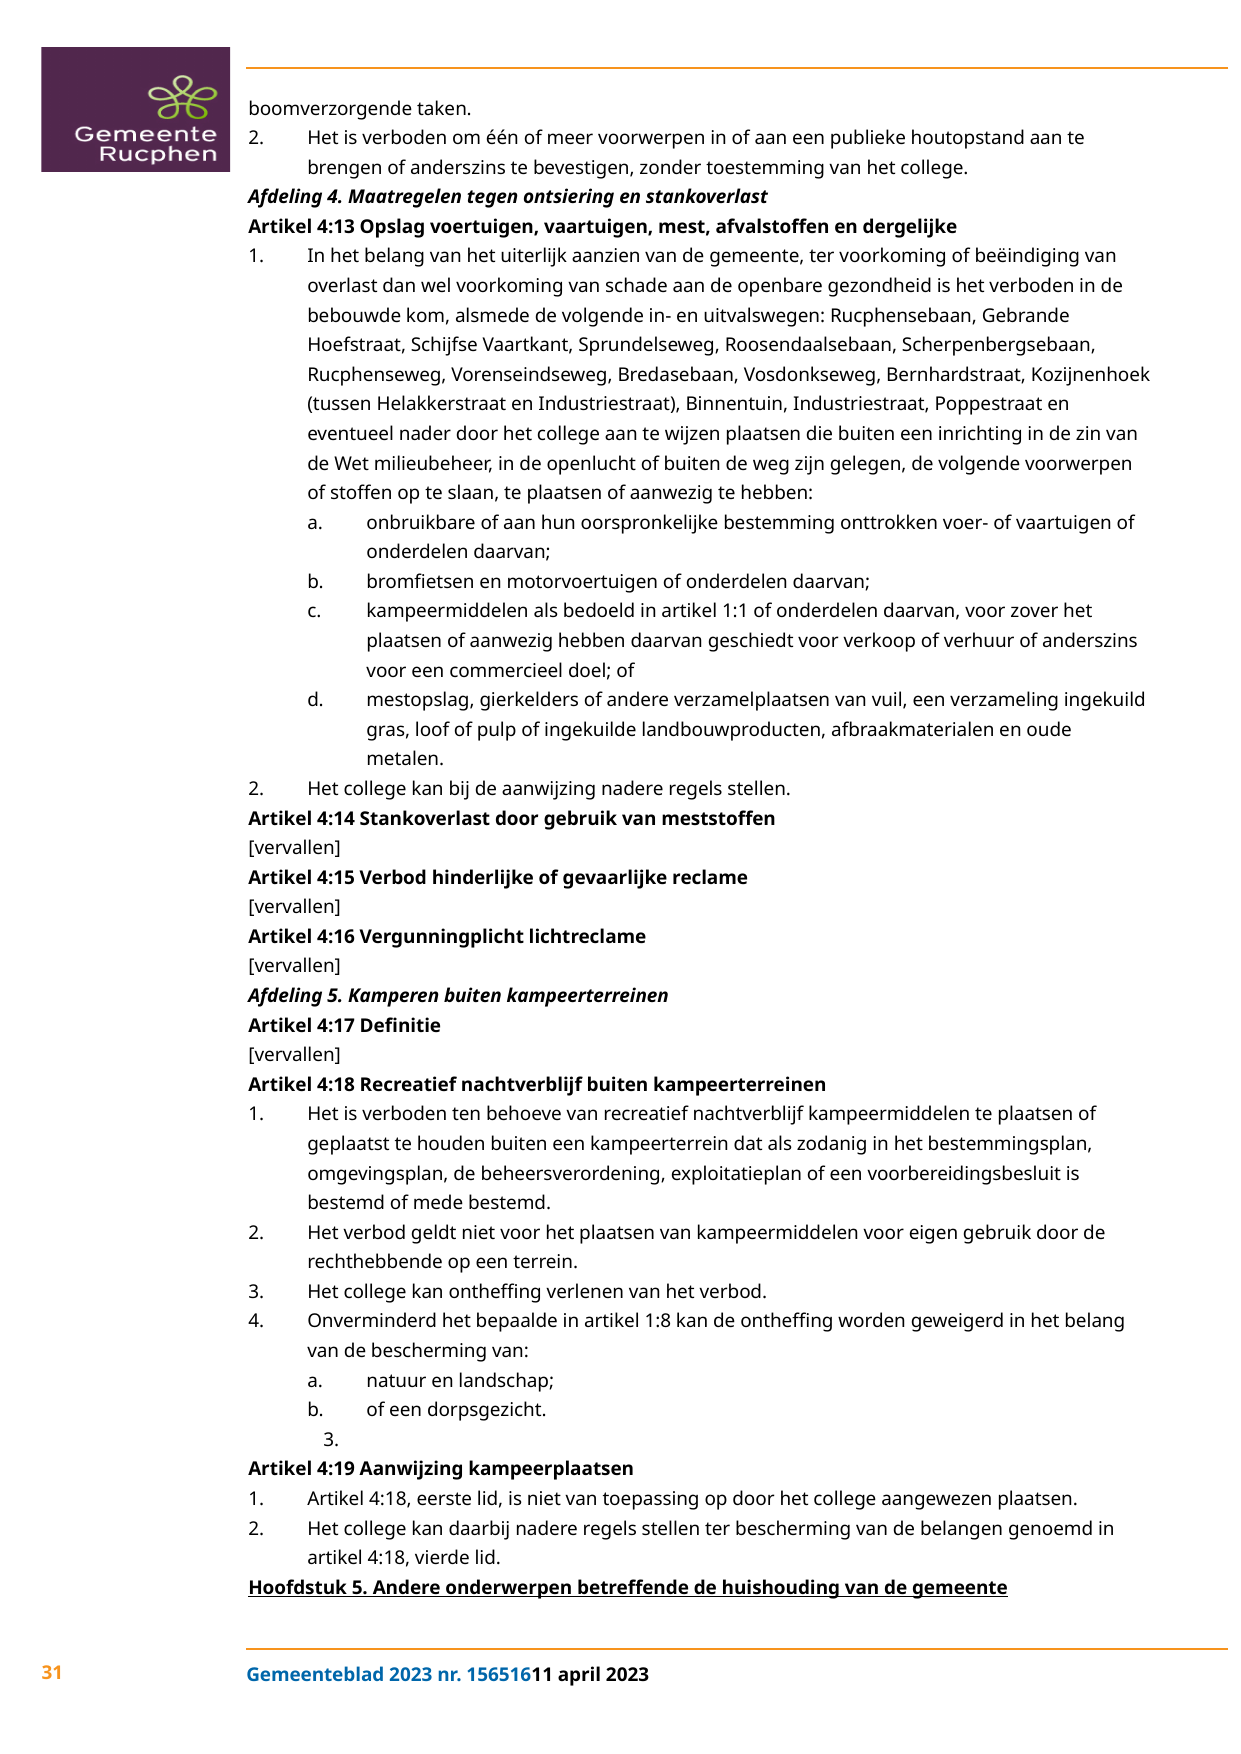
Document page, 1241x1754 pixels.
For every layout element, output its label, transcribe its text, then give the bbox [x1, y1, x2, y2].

text Artikel 4:13 Opslag voertuigen, vaartuigen, mest, afvalstoffen en dergelijke [248, 213, 1152, 239]
text [vervallen] [248, 893, 1152, 919]
text Hoofdstuk 5. Andere onderwerpen betreffende de huishouding van de gemeente [248, 1574, 1152, 1600]
text Afdeling 4. Maatregelen tegen ontsiering en stankoverlast [248, 183, 1152, 209]
list Artikel 4:18, eerste lid, is niet van toepassing op door het college aangewezen plaatsen. [248, 1485, 1152, 1511]
text Artikel 4:17 Definitie [248, 1012, 1152, 1038]
text Afdeling 5. Kamperen buiten kampeerterreinen [248, 982, 1152, 1008]
list kampeermiddelen als bedoeld in artikel 1:1 of onderdelen daarvan, voor zover het plaatsen of aanwezig hebben daarvan geschiedt voor verkoop of verhuur of anderszins voor een commercieel doel; of [307, 598, 1152, 683]
list Onverminderd het bepaalde in artikel 1:8 kan de ontheffing worden geweigerd in het belang van de bescherming van: [248, 1308, 1152, 1363]
list mestopslag, gierkelders of andere verzamelplaatsen van vuil, een verzameling ingekuild gras, loof of pulp of ingekuilde landbouwproducten, afbraakmaterialen en oude metalen. [307, 686, 1152, 771]
list Het is verboden ten behoeve van recreatief nachtverblijf kampeermiddelen te plaatsen of geplaatst te houden buiten een kampeerterrein dat als zodanig in het bestemmingsplan, omgevingsplan, de beheersverordening, exploitatieplan of een voorbereidingsbesluit is bestemd of mede bestemd. [248, 1101, 1152, 1215]
text Artikel 4:15 Verbod hinderlijke of gevaarlijke reclame [248, 864, 1152, 890]
list bromfietsen en motorvoertuigen of onderdelen daarvan; [307, 568, 1152, 594]
text [vervallen] [248, 1041, 1152, 1067]
list Het college kan ontheffing verlenen van het verbod. [248, 1278, 1152, 1304]
list Het verbod geldt niet voor het plaatsen van kampeermiddelen voor eigen gebruik door de rechthebbende op een terrein. [248, 1219, 1152, 1274]
text Artikel 4:18 Recreatief nachtverblijf buiten kampeerterreinen [248, 1071, 1152, 1097]
text boomverzorgende taken. [248, 95, 1152, 121]
list onbruikbare of aan hun oorspronkelijke bestemming onttrokken voer- of vaartuigen of onderdelen daarvan; [307, 509, 1152, 564]
list Het college kan daarbij nadere regels stellen ter bescherming van de belangen genoemd in artikel 4:18, vierde lid. [248, 1515, 1152, 1570]
text Artikel 4:19 Aanwijzing kampeerplaatsen [248, 1456, 1152, 1481]
text Artikel 4:16 Vergunningplicht lichtreclame [248, 923, 1152, 949]
list brengen of anderszins te bevestigen, zonder toestemming van het college. [248, 154, 1152, 180]
list of een dorpsgezicht. [307, 1396, 1152, 1422]
list In het belang van het uiterlijk aanzien van de gemeente, ter voorkoming of beëindiging van overlast dan wel voorkoming van schade aan de openbare gezondheid is het verboden in de bebouwde kom, alsmede de volgende in- en uitvalswegen: Rucphensebaan, Gebrande Hoefstraat, Schijfse Vaartkant, Sprundelseweg, Roosendaalsebaan, Scherpenbergsebaan, Rucphenseweg, Vorenseindseweg, Bredasebaan, Vosdonkseweg, Bernhardstraat, Kozijnenhoek (tussen Helakkerstraat en Industriestraat), Binnentuin, Industriestraat, Poppestraat en eventueel nader door het college aan te wijzen plaatsen die buiten een inrichting in de zin van de Wet milieubeheer, in de openlucht of buiten de weg zijn gelegen, de volgende voorwerpen of stoffen op te slaan, te plaatsen of aanwezig te hebben: [248, 243, 1152, 505]
text [vervallen] [248, 953, 1152, 978]
list Het college kan bij de aanwijzing nadere regels stellen. [248, 775, 1152, 801]
list Het is verboden om één of meer voorwerpen in of aan een publieke houtopstand aan te [248, 124, 1152, 150]
list natuur en landschap; [307, 1367, 1152, 1393]
text Artikel 4:14 Stankoverlast door gebruik van meststoffen [248, 805, 1152, 831]
text [vervallen] [248, 834, 1152, 860]
picture [41, 47, 231, 172]
